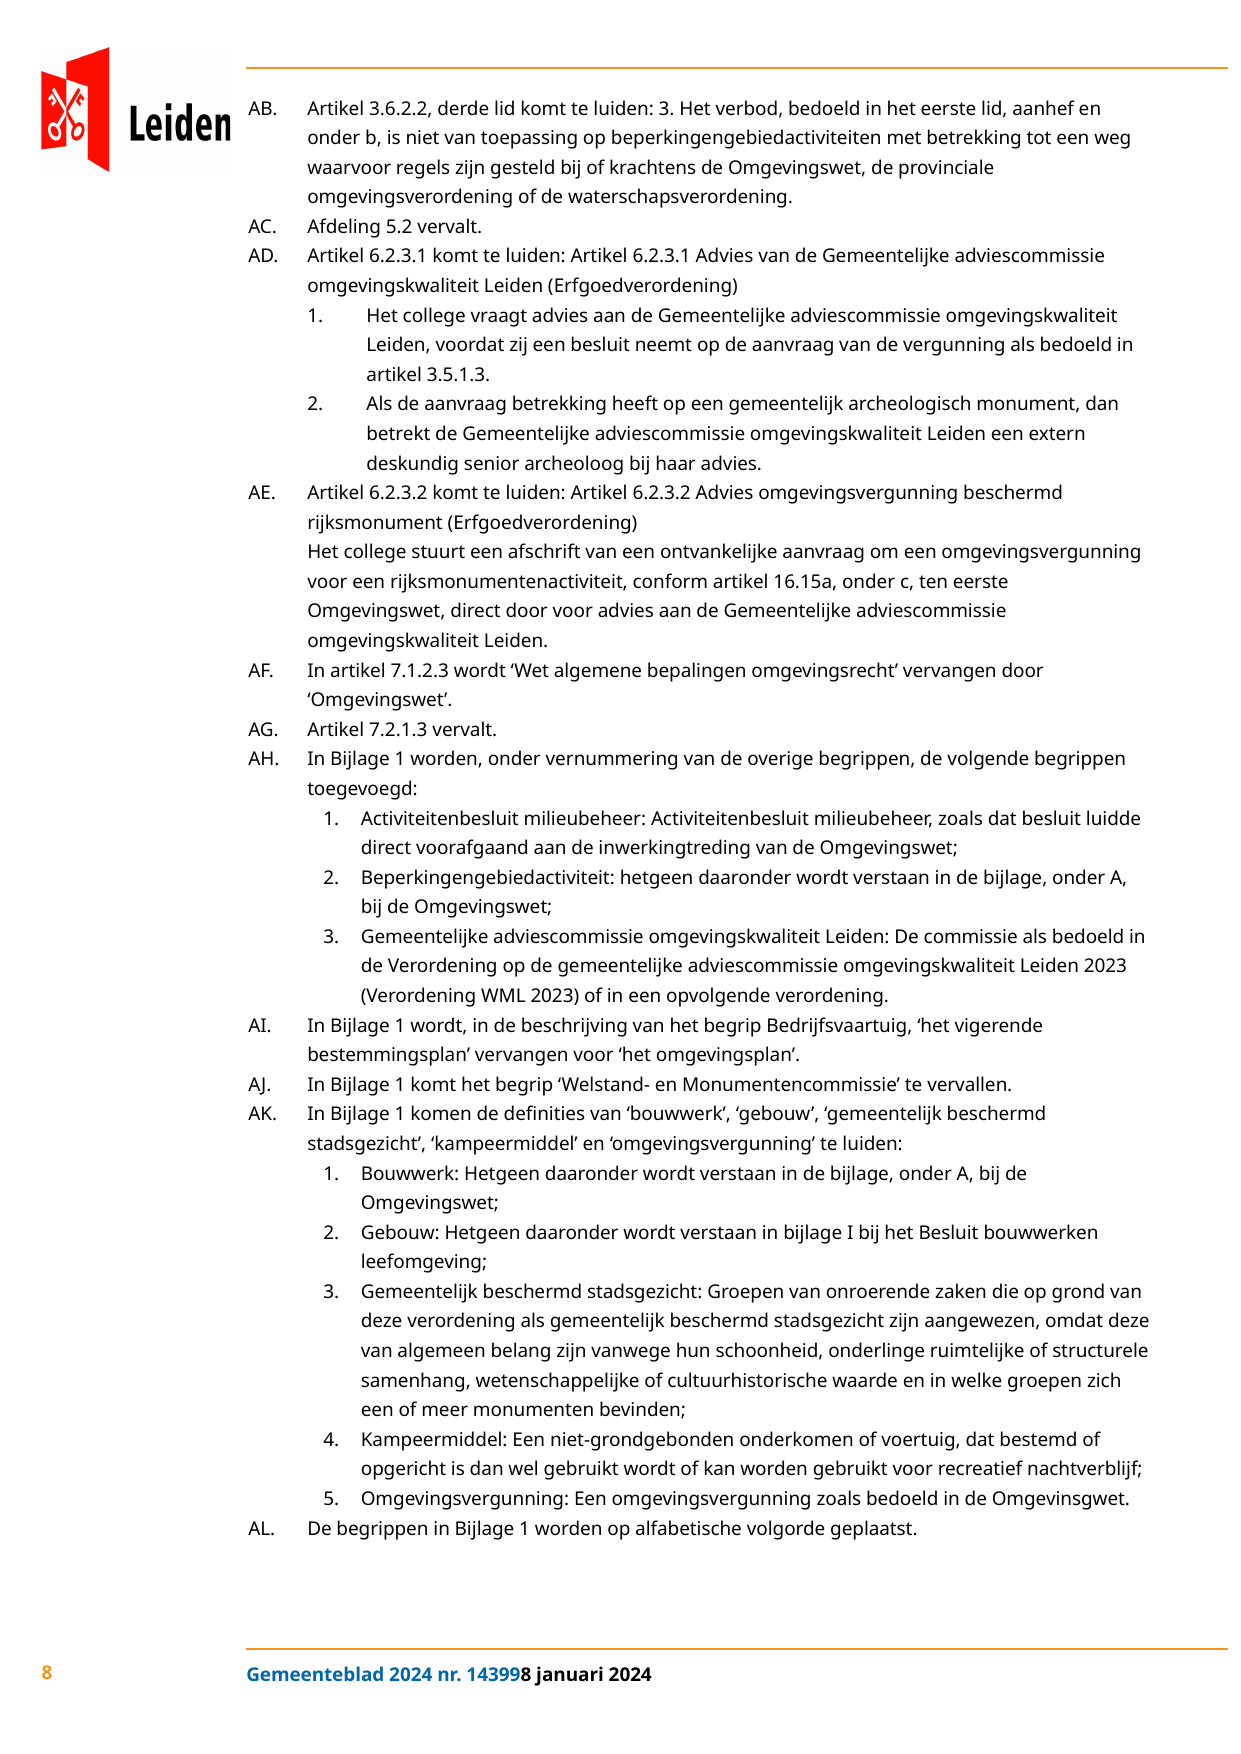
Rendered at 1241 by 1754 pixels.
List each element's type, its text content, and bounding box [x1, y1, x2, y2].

list In Bijlage 1 worden, onder vernummering van de overige begrippen, de volgende begrippen toegevoegd: [248, 746, 1152, 801]
list In artikel 7.1.2.3 wordt ‘Wet algemene bepalingen omgevingsrecht’ vervangen door ‘Omgevingswet’. [248, 657, 1152, 712]
list In Bijlage 1 wordt, in de beschrijving van het begrip Bedrijfsvaartuig, ‘het vigerende bestemmingsplan’ vervangen voor ‘het omgevingsplan’. [248, 1012, 1152, 1067]
list In Bijlage 1 komt het begrip ‘Welstand- en Monumentencommissie’ te vervallen. [248, 1071, 1152, 1097]
list Afdeling 5.2 vervalt. [248, 213, 1152, 239]
list De begrippen in Bijlage 1 worden op alfabetische volgorde geplaatst. [248, 1515, 1152, 1541]
list Artikel 7.2.1.3 vervalt. [248, 716, 1152, 742]
list Artikel 6.2.3.1 komt te luiden: Artikel 6.2.3.1 Advies van de Gemeentelijke adviescommissie omgevingskwaliteit Leiden (Erfgoedverordening) [248, 243, 1152, 298]
list Het college stuurt een afschrift van een ontvankelijke aanvraag om een omgevingsvergunning voor een rijksmonumentenactiviteit, conform artikel 16.15a, onder c, ten eerste Omgevingswet, direct door voor advies aan de Gemeentelijke adviescommissie omgevingskwaliteit Leiden. [248, 538, 1152, 653]
list Gebouw: Hetgeen daaronder wordt verstaan in bijlage I bij het Besluit bouwwerken leefomgeving; [323, 1219, 1152, 1274]
list Kampeermiddel: Een niet-grondgebonden onderkomen of voertuig, dat bestemd of opgericht is dan wel gebruikt wordt of kan worden gebruikt voor recreatief nachtverblijf; [323, 1426, 1152, 1481]
list Beperkingengebiedactiviteit: hetgeen daaronder wordt verstaan in de bijlage, onder A, bij de Omgevingswet; [323, 864, 1152, 919]
picture [41, 47, 231, 172]
list Bouwwerk: Hetgeen daaronder wordt verstaan in de bijlage, onder A, bij de Omgevingswet; [323, 1160, 1152, 1215]
list Omgevingsvergunning: Een omgevingsvergunning zoals bedoeld in de Omgevinsgwet. [323, 1485, 1152, 1511]
list Gemeentelijke adviescommissie omgevingskwaliteit Leiden: De commissie als bedoeld in de Verordening op de gemeentelijke adviescommissie omgevingskwaliteit Leiden 2023 (Verordening WML 2023) of in een opvolgende verordening. [323, 923, 1152, 1008]
list Het college vraagt advies aan de Gemeentelijke adviescommissie omgevingskwaliteit Leiden, voordat zij een besluit neemt op de aanvraag van de vergunning als bedoeld in artikel 3.5.1.3. [307, 302, 1152, 387]
list Als de aanvraag betrekking heeft op een gemeentelijk archeologisch monument, dan betrekt de Gemeentelijke adviescommissie omgevingskwaliteit Leiden een extern deskundig senior archeoloog bij haar advies. [307, 391, 1152, 476]
list In Bijlage 1 komen de definities van ‘bouwwerk’, ‘gebouw’, ‘gemeentelijk beschermd stadsgezicht’, ‘kampeermiddel’ en ‘omgevingsvergunning’ te luiden: [248, 1101, 1152, 1156]
list Gemeentelijk beschermd stadsgezicht: Groepen van onroerende zaken die op grond van deze verordening als gemeentelijk beschermd stadsgezicht zijn aangewezen, omdat deze van algemeen belang zijn vanwege hun schoonheid, onderlinge ruimtelijke of structurele samenhang, wetenschappelijke of cultuurhistorische waarde en in welke groepen zich een of meer monumenten bevinden; [323, 1278, 1152, 1422]
list Activiteitenbesluit milieubeheer: Activiteitenbesluit milieubeheer, zoals dat besluit luidde direct voorafgaand aan de inwerkingtreding van de Omgevingswet; [323, 805, 1152, 860]
list Artikel 3.6.2.2, derde lid komt te luiden: 3. Het verbod, bedoeld in het eerste lid, aanhef en onder b, is niet van toepassing op beperkingengebiedactiviteiten met betrekking tot een weg waarvoor regels zijn gesteld bij of krachtens de Omgevingswet, de provinciale omgevingsverordening of de waterschapsverordening. [248, 95, 1152, 209]
list Artikel 6.2.3.2 komt te luiden: Artikel 6.2.3.2 Advies omgevingsvergunning beschermd rijksmonument (Erfgoedverordening) [248, 479, 1152, 535]
